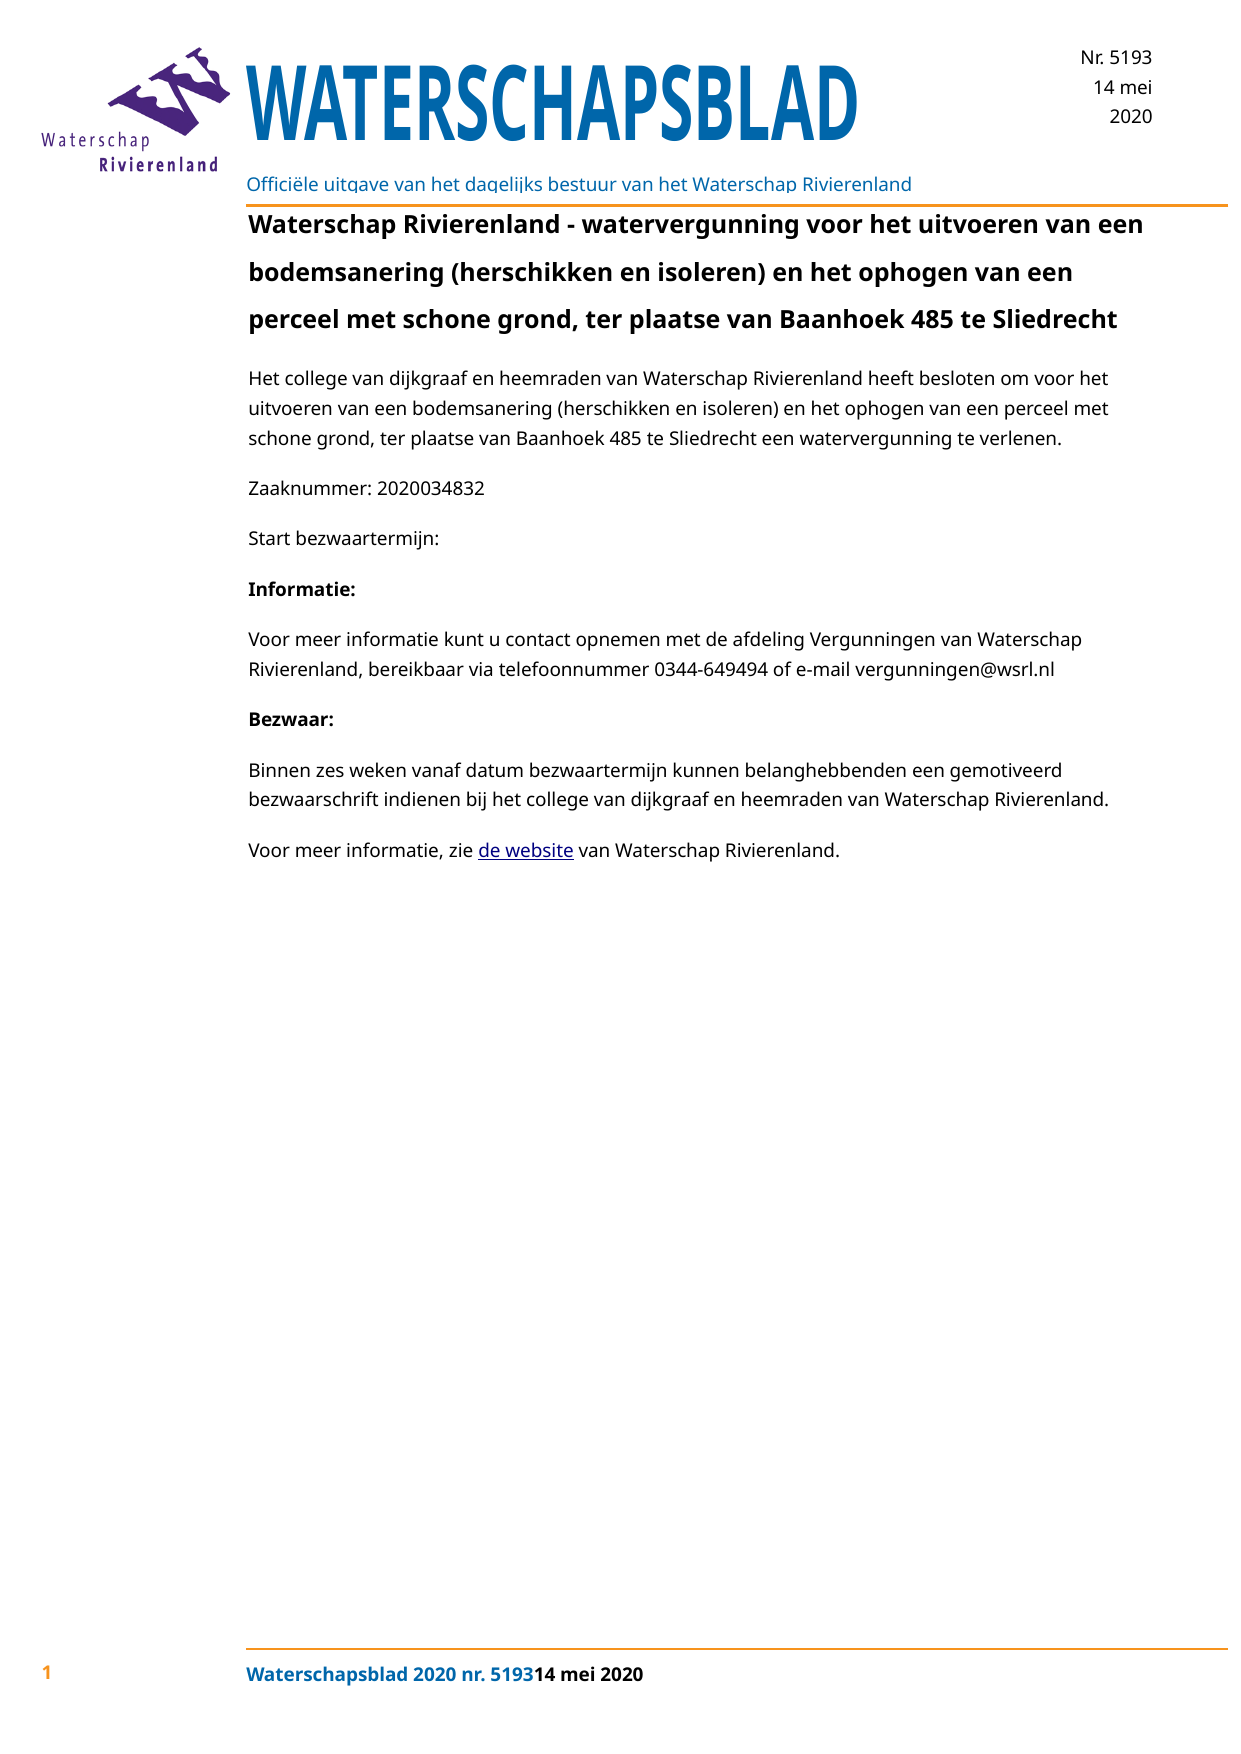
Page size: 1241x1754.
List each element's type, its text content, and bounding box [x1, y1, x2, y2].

text Binnen zes weken vanaf datum bezwaartermijn kunnen belanghebbenden een gemotiveerd bezwaarschrift indienen bij het college van dijkgraaf en heemraden van Waterschap Rivierenland. [248, 757, 1152, 812]
text Waterschap Rivierenland - watervergunning voor het uitvoeren van een bodemsanering (herschikken en isoleren) en het ophogen van een perceel met schone grond, ter plaatse van Baanhoek 485 te Sliedrecht [248, 207, 1152, 336]
text Bezwaar: [248, 706, 1152, 732]
text Informatie: [248, 576, 1152, 602]
text Zaaknummer: 2020034832 [248, 475, 1152, 501]
picture [41, 47, 231, 172]
text Voor meer informatie kunt u contact opnemen met de afdeling Vergunningen van Waterschap Rivierenland, bereikbaar via telefoonnummer 0344-649494 of e-mail vergunningen@wsrl.nl [248, 626, 1152, 682]
text Start bezwaartermijn: [248, 526, 1152, 551]
text Voor meer informatie, zie de website van Waterschap Rivierenland. [248, 837, 1152, 862]
text Het college van dijkgraaf en heemraden van Waterschap Rivierenland heeft besloten om voor het uitvoeren van een bodemsanering (herschikken en isoleren) en het ophogen van een perceel met schone grond, ter plaatse van Baanhoek 485 te Sliedrecht een watervergunning te verlenen. [248, 366, 1152, 450]
